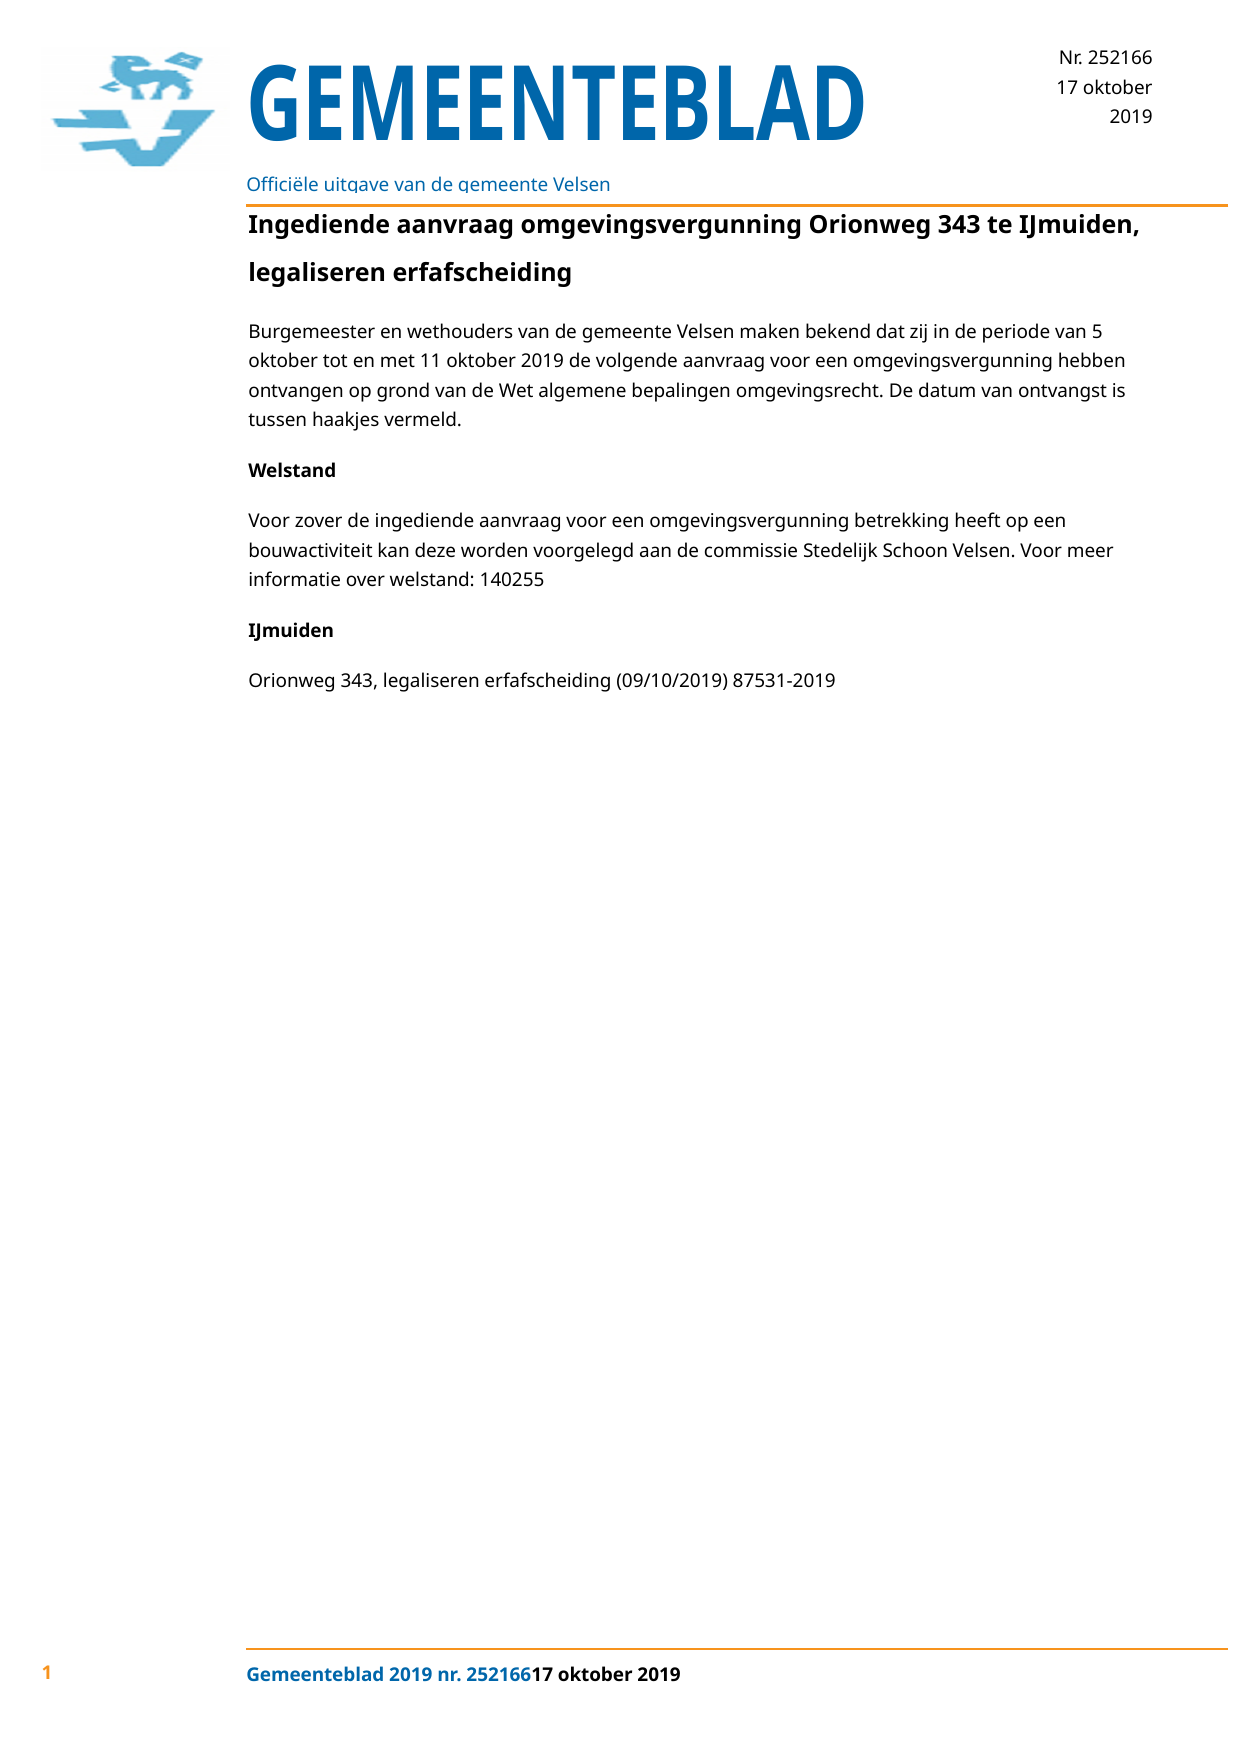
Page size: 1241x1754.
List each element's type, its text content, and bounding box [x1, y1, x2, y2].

text Orionweg 343, legaliseren erfafscheiding (09/10/2019) 87531-2019 [248, 667, 1152, 693]
text Welstand [248, 457, 1152, 483]
picture [41, 47, 231, 172]
text IJmuiden [248, 617, 1152, 643]
text Voor zover de ingediende aanvraag voor een omgevingsvergunning betrekking heeft op een bouwactiviteit kan deze worden voorgelegd aan de commissie Stedelijk Schoon Velsen. Voor meer informatie over welstand: 140255 [248, 507, 1152, 592]
text Burgemeester en wethouders van de gemeente Velsen maken bekend dat zij in de periode van 5 oktober tot en met 11 oktober 2019 de volgende aanvraag voor een omgevingsvergunning hebben ontvangen op grond van de Wet algemene bepalingen omgevingsrecht. De datum van ontvangst is tussen haakjes vermeld. [248, 318, 1152, 432]
text Ingediende aanvraag omgevingsvergunning Orionweg 343 te IJmuiden, legaliseren erfafscheiding [248, 207, 1152, 288]
